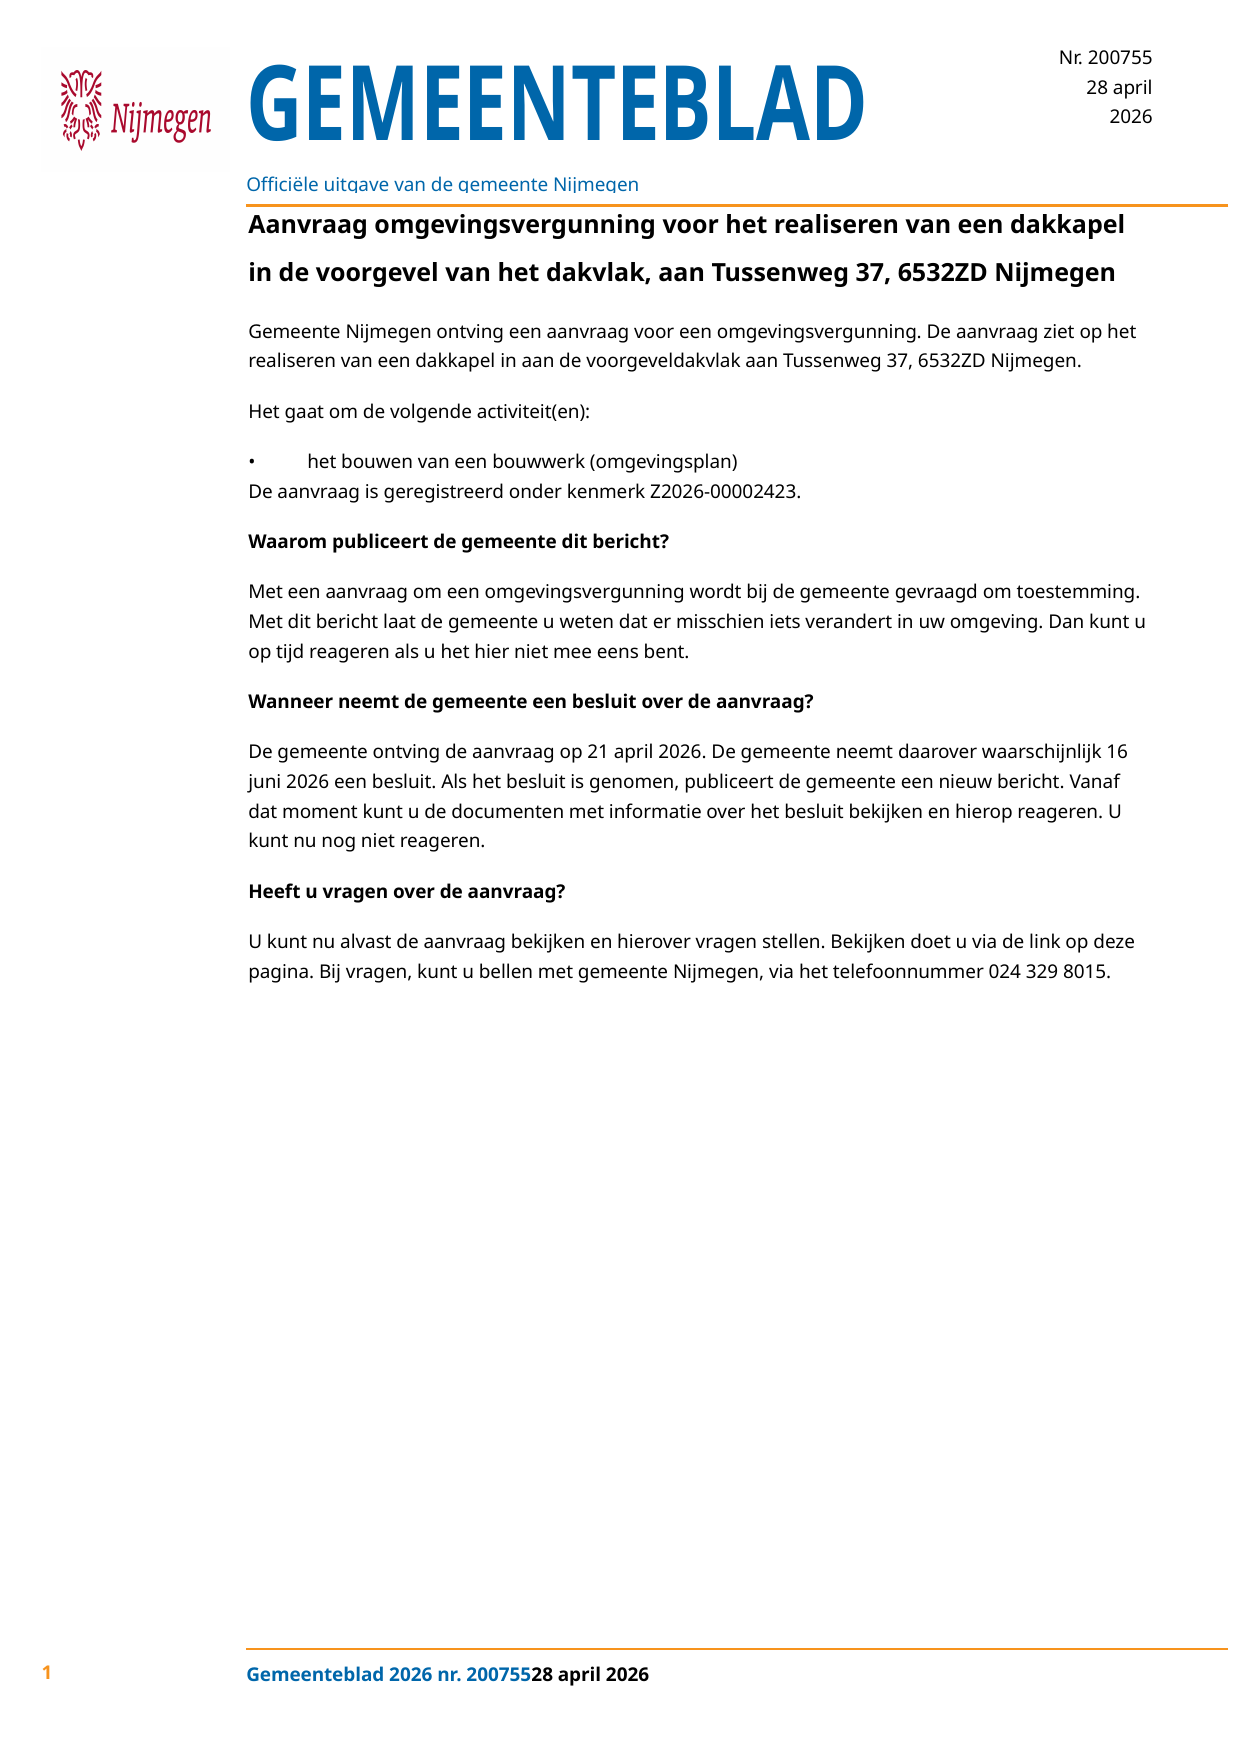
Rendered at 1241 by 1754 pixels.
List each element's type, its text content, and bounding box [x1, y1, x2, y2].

text Waarom publiceert de gemeente dit bericht? [248, 528, 1152, 554]
text Aanvraag omgevingsvergunning voor het realiseren van een dakkapel in de voorgevel van het dakvlak, aan Tussenweg 37, 6532ZD Nijmegen [248, 207, 1152, 288]
picture [41, 47, 231, 172]
text Wanneer neemt de gemeente een besluit over de aanvraag? [248, 688, 1152, 714]
text De aanvraag is geregistreerd onder kenmerk Z2026-00002423. [248, 478, 1152, 504]
list het bouwen van een bouwwerk (omgevingsplan) [248, 448, 1152, 474]
text De gemeente ontving de aanvraag op 21 april 2026. De gemeente neemt daarover waarschijnlijk 16 juni 2026 een besluit. Als het besluit is genomen, publiceert de gemeente een nieuw bericht. Vanaf dat moment kunt u de documenten met informatie over het besluit bekijken en hierop reageren. U kunt nu nog niet reageren. [248, 739, 1152, 853]
text Het gaat om de volgende activiteit(en): [248, 398, 1152, 424]
text Met een aanvraag om een omgevingsvergunning wordt bij de gemeente gevraagd om toestemming. Met dit bericht laat de gemeente u weten dat er misschien iets verandert in uw omgeving. Dan kunt u op tijd reageren als u het hier niet mee eens bent. [248, 579, 1152, 664]
text Heeft u vragen over de aanvraag? [248, 878, 1152, 904]
text Gemeente Nijmegen ontving een aanvraag voor een omgevingsvergunning. De aanvraag ziet op het realiseren van een dakkapel in aan de voorgeveldakvlak aan Tussenweg 37, 6532ZD Nijmegen. [248, 318, 1152, 373]
text U kunt nu alvast de aanvraag bekijken en hierover vragen stellen. Bekijken doet u via de link op deze pagina. Bij vragen, kunt u bellen met gemeente Nijmegen, via het telefoonnummer 024 329 8015. [248, 928, 1152, 984]
